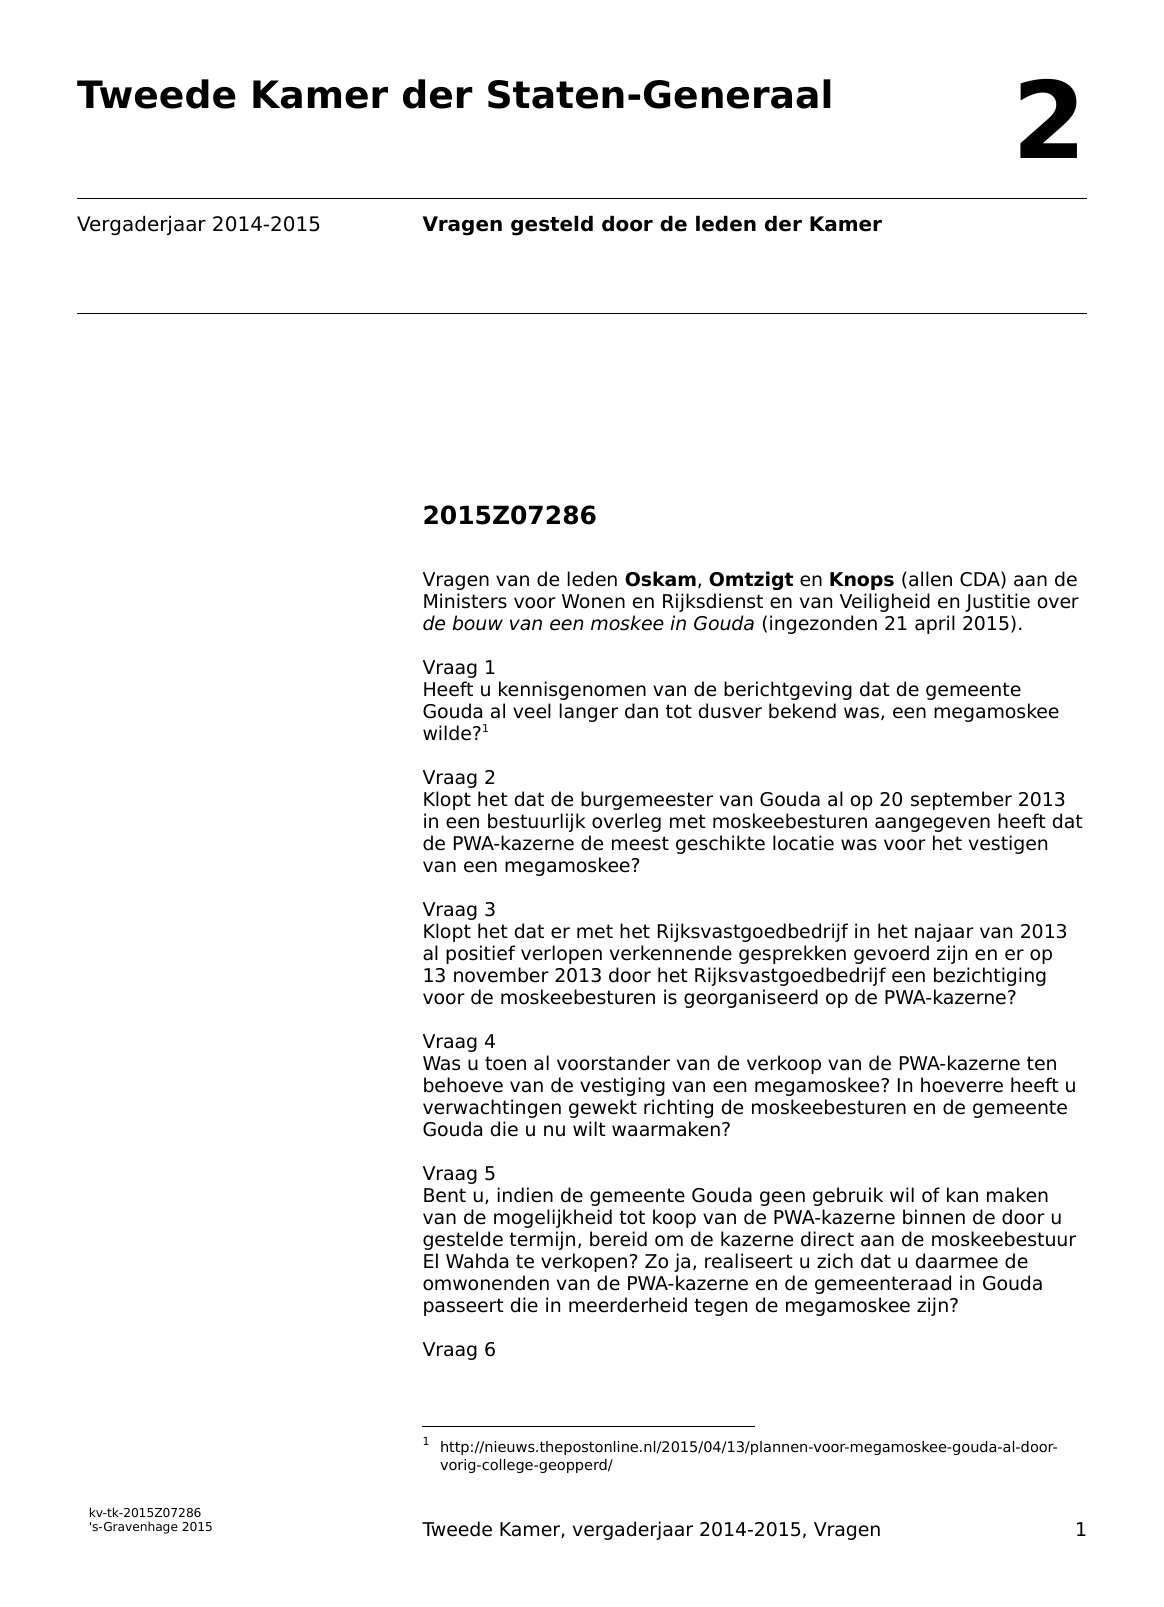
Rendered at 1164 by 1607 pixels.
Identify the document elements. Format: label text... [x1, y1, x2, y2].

text Vragen van de leden Oskam, Omtzigt en Knops (allen CDA) aan de Ministers voor Wonen en Rijksdienst en van Veiligheid en Justitie over de bouw van een moskee in Gouda (ingezonden 21 april 2015). [422, 569, 1087, 635]
text Klopt het dat er met het Rijksvastgoedbedrijf in het najaar van 2013 al positief verlopen verkennende gesprekken gevoerd zijn en er op 13 november 2013 door het Rijksvastgoedbedrijf een bezichtiging voor de moskeebesturen is georganiseerd op de PWA-kazerne? [422, 921, 1087, 1009]
text Klopt het dat de burgemeester van Gouda al op 20 september 2013 in een bestuurlijk overleg met moskeebesturen aangegeven heeft dat de PWA-kazerne de meest geschikte locatie was voor het vestigen van een megamoskee? [422, 789, 1087, 877]
table_cell Vergaderjaar 2014-2015 [77, 199, 422, 313]
text Bent u, indien de gemeente Gouda geen gebruik wil of kan maken van de mogelijkheid tot koop van de PWA-kazerne binnen de door u gestelde termijn, bereid om de kazerne direct aan de moskeebestuur El Wahda te verkopen? Zo ja, realiseert u zich dat u daarmee de omwonenden van de PWA-kazerne en de gemeenteraad in Gouda passeert die in meerderheid tegen de megamoskee zijn? [422, 1185, 1087, 1317]
text Vraag 3 [422, 899, 1087, 921]
text Vraag 6 [422, 1339, 1087, 1361]
table_header 2 [886, 59, 1087, 198]
text Vraag 5 [422, 1163, 1087, 1185]
text Vraag 2 [422, 767, 1087, 789]
table_cell Vragen gesteld door de leden der Kamer [422, 199, 1087, 313]
text 's-Gravenhage 2015 [88, 1520, 323, 1534]
text 2015Z07286 [422, 501, 1087, 531]
text kv-tk-2015Z07286 [88, 1506, 323, 1520]
text Vraag 4 [422, 1031, 1087, 1053]
text http://nieuws.thepostonline.nl/2015/04/13/plannen-voor-megamoskee-gouda-al-door-vorig-college-geopperd/ [422, 1435, 1087, 1474]
text Was u toen al voorstander van de verkoop van de PWA-kazerne ten behoeve van de vestiging van een megamoskee? In hoeverre heeft u verwachtingen gewekt richting de moskeebesturen en de gemeente Gouda die u nu wilt waarmaken? [422, 1053, 1087, 1141]
text Vraag 1 [422, 657, 1087, 679]
table_header Tweede Kamer der Staten-Generaal [77, 59, 886, 198]
text Heeft u kennisgenomen van de berichtgeving dat de gemeente Gouda al veel langer dan tot dusver bekend was, een megamoskee wilde? [422, 679, 1087, 745]
